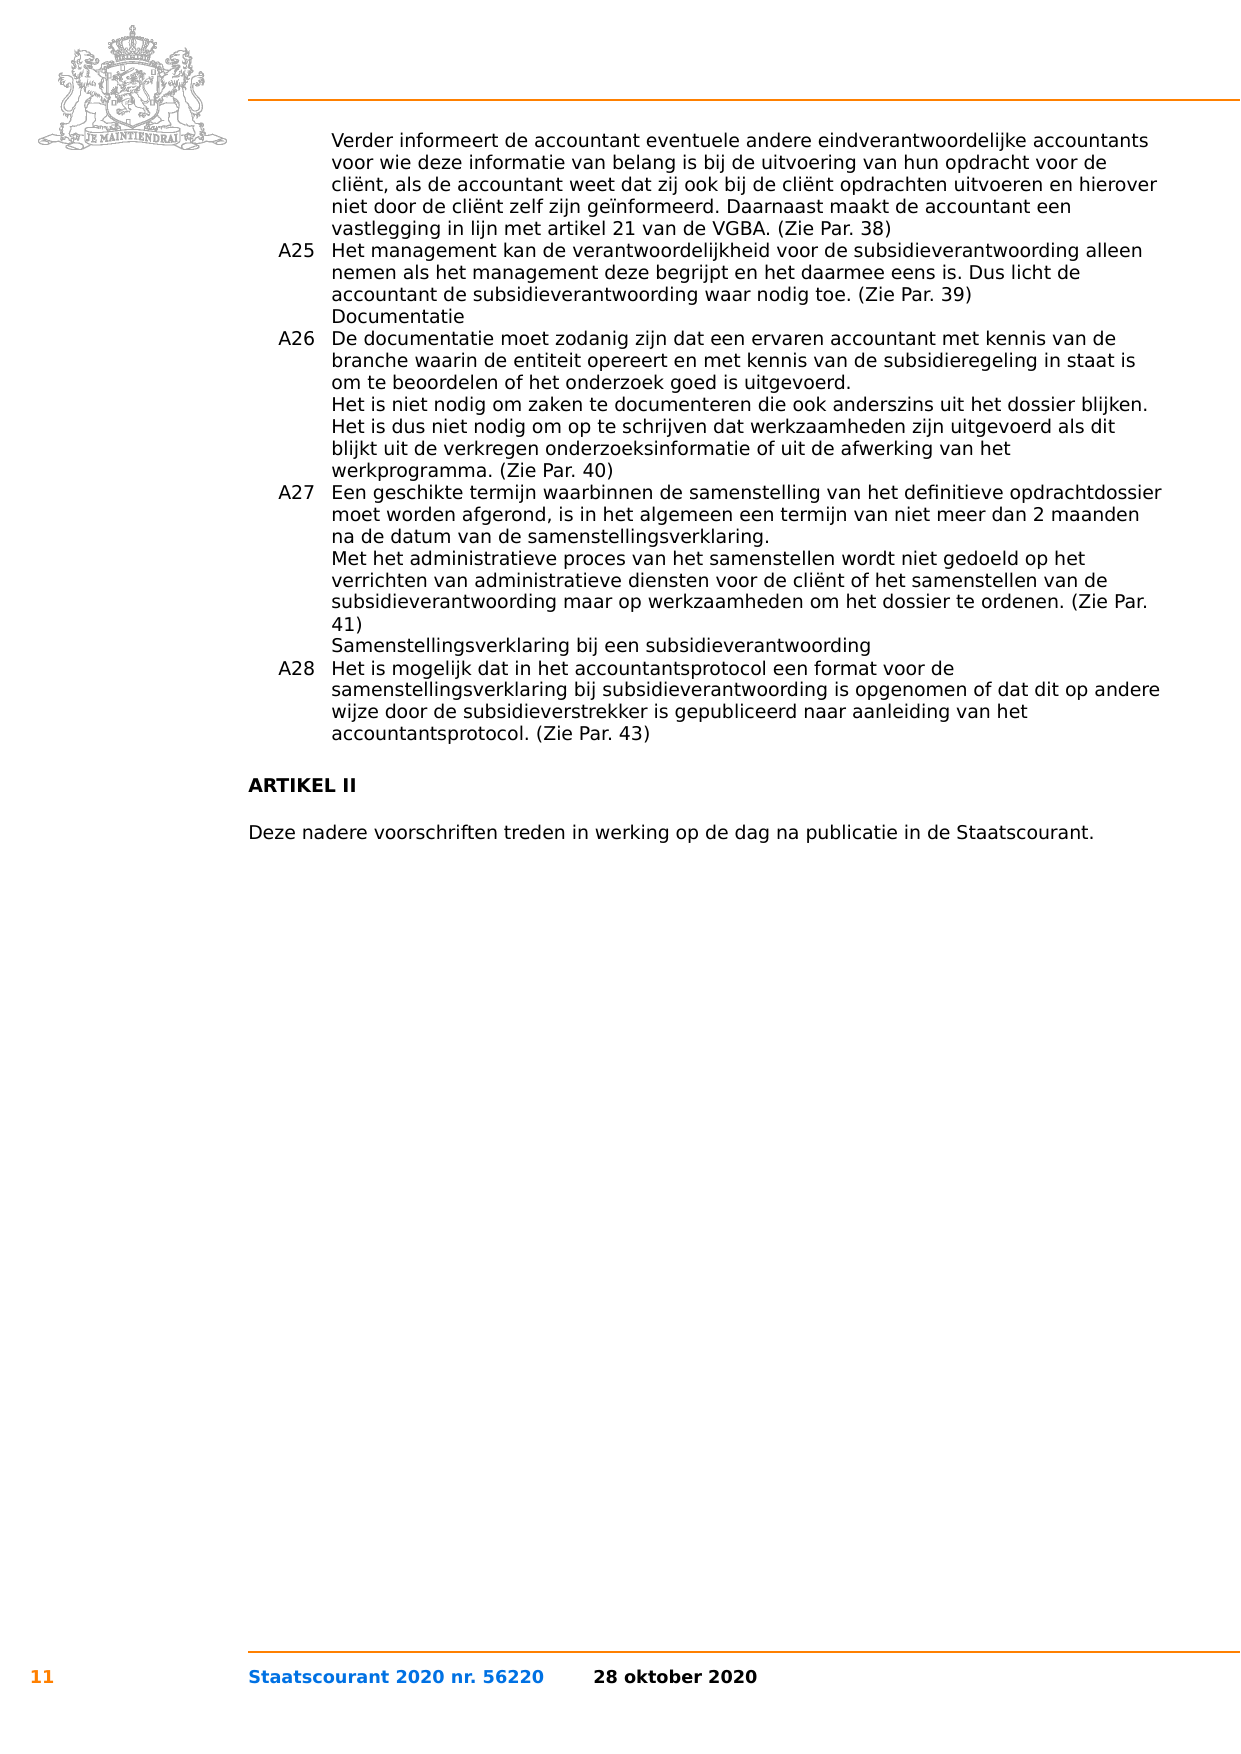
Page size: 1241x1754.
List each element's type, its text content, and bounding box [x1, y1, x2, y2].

text A25 Het management kan de verantwoordelijkheid voor de subsidieverantwoording alleen nemen als het management deze begrijpt en het daarmee eens is. Dus licht de accountant de subsidieverantwoording waar nodig toe. (Zie Par. 39) [278, 240, 1163, 306]
text A28 Het is mogelijk dat in het accountantsprotocol een format voor de samenstellingsverklaring bij subsidieverantwoording is opgenomen of dat dit op andere wijze door de subsidieverstrekker is gepubliceerd naar aanleiding van het accountantsprotocol. (Zie Par. 43) [278, 657, 1163, 745]
text Documentatie [331, 306, 1163, 328]
picture [38, 25, 227, 150]
text A27 Een geschikte termijn waarbinnen de samenstelling van het definitieve opdrachtdossier moet worden afgerond, is in het algemeen een termijn van niet meer dan 2 maanden na de datum van de samenstellingsverklaring. [278, 482, 1163, 547]
text Samenstellingsverklaring bij een subsidieverantwoording [331, 635, 1163, 657]
text Het is niet nodig om zaken te documenteren die ook anderszins uit het dossier blijken. Het is dus niet nodig om op te schrijven dat werkzaamheden zijn uitgevoerd als dit blijkt uit de verkregen onderzoeksinformatie of uit de afwerking van het werkprogramma. (Zie Par. 40) [331, 394, 1163, 482]
text Deze nadere voorschriften treden in werking op de dag na publicatie in de Staatscourant. [248, 822, 1163, 844]
subtitle ARTIKEL II [248, 775, 1163, 797]
text Met het administratieve proces van het samenstellen wordt niet gedoeld op het verrichten van administratieve diensten voor de cliënt of het samenstellen van de subsidieverantwoording maar op werkzaamheden om het dossier te ordenen. (Zie Par. 41) [331, 547, 1163, 635]
text A26 De documentatie moet zodanig zijn dat een ervaren accountant met kennis van de branche waarin de entiteit opereert en met kennis van de subsidieregeling in staat is om te beoordelen of het onderzoek goed is uitgevoerd. [278, 328, 1163, 394]
text Verder informeert de accountant eventuele andere eindverantwoordelijke accountants voor wie deze informatie van belang is bij de uitvoering van hun opdracht voor de cliënt, als de accountant weet dat zij ook bij de cliënt opdrachten uitvoeren en hierover niet door de cliënt zelf zijn geïnformeerd. Daarnaast maakt de accountant een vastlegging in lijn met artikel 21 van de VGBA. (Zie Par. 38) [331, 130, 1163, 240]
